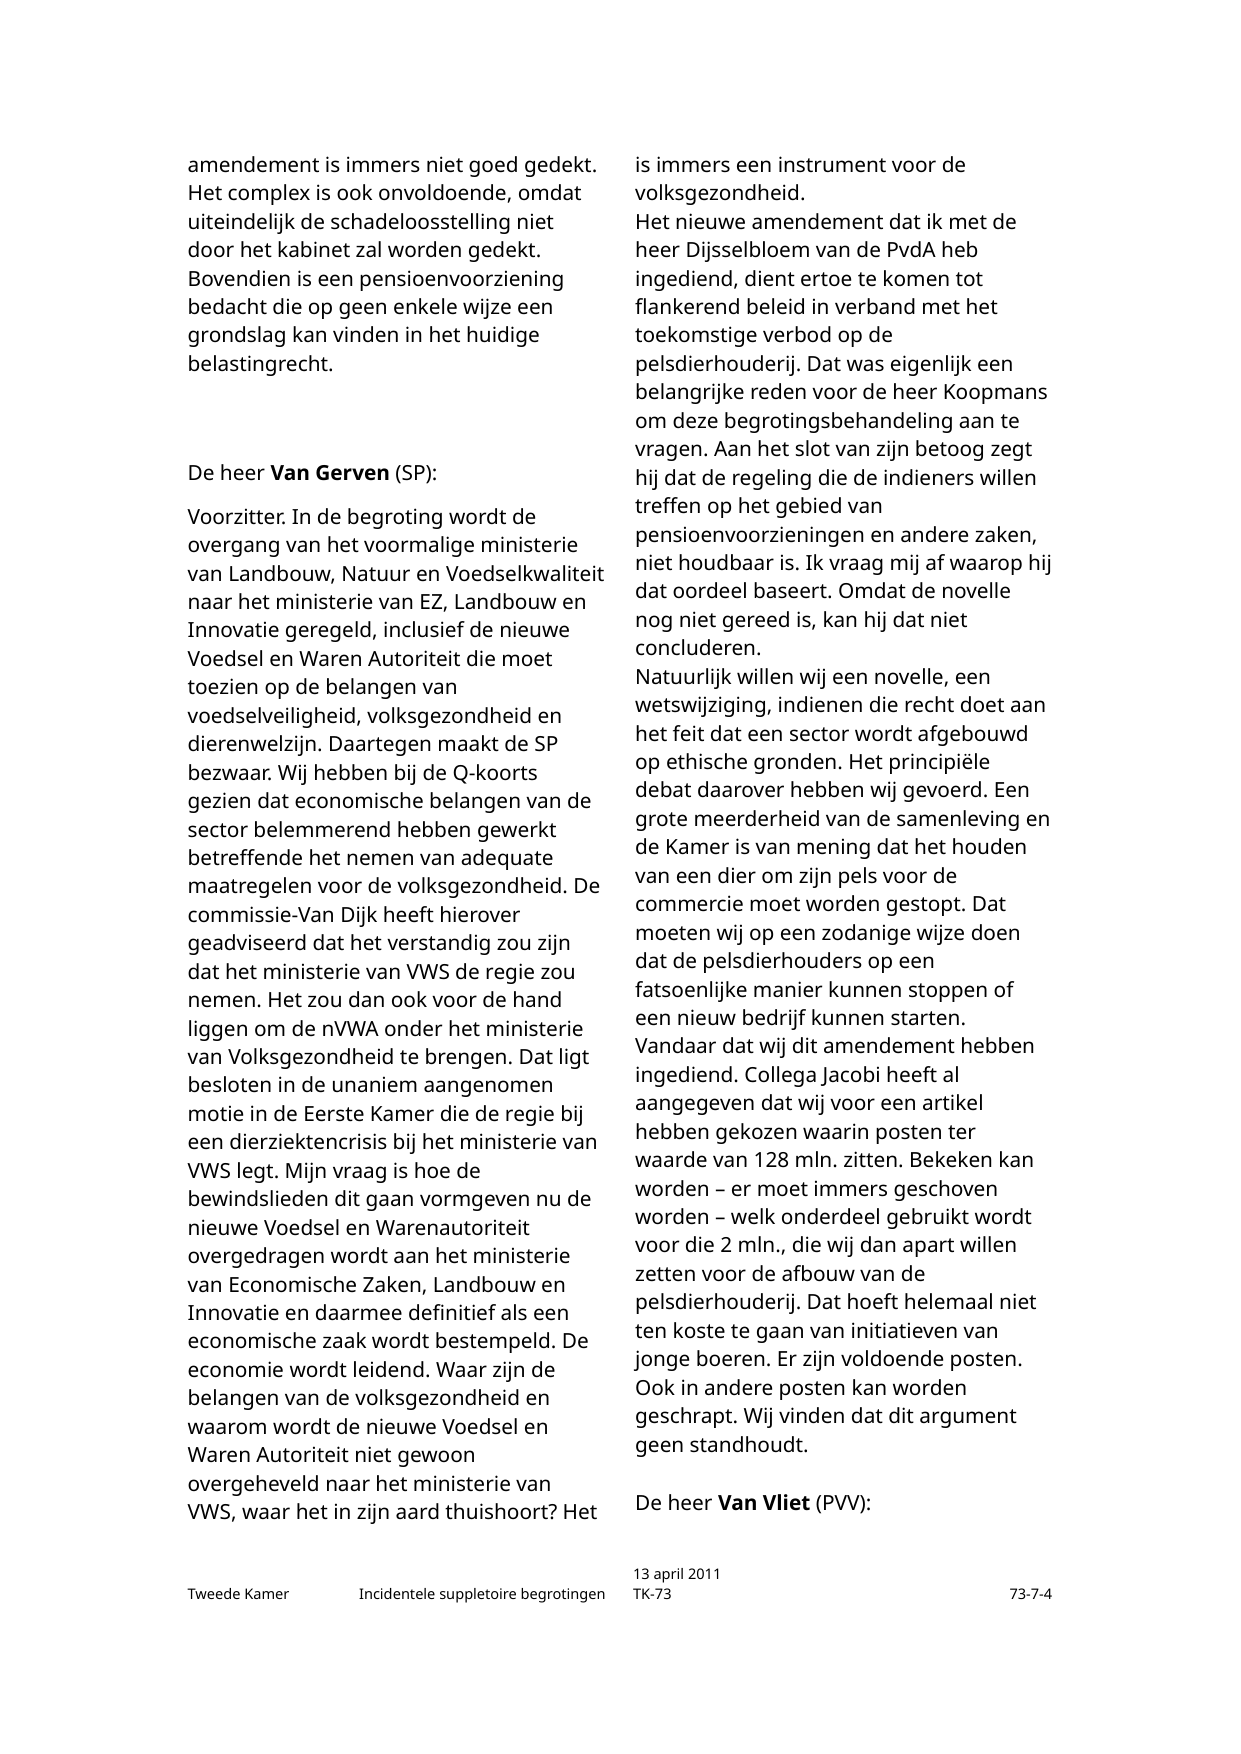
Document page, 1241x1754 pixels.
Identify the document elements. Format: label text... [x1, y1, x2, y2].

text De heer Van Vliet (PVV): [635, 1488, 1053, 1517]
text Het nieuwe amendement dat ik met de heer Dijsselbloem van de PvdA heb ingediend, dient ertoe te komen tot flankerend beleid in verband met het toekomstige verbod op de pelsdierhouderij. Dat was eigenlijk een belangrijke reden voor de heer Koopmans om deze begrotingsbehandeling aan te vragen. Aan het slot van zijn betoog zegt hij dat de regeling die de indieners willen treffen op het gebied van pensioenvoorzieningen en andere zaken, niet houdbaar is. Ik vraag mij af waarop hij dat oordeel baseert. Omdat de novelle nog niet gereed is, kan hij dat niet concluderen. [635, 207, 1053, 662]
text is immers een instrument voor de volksgezondheid. [635, 150, 1053, 207]
text  [187, 407, 605, 436]
text Voorzitter. In de begroting wordt de overgang van het voormalige ministerie van Landbouw, Natuur en Voedselkwaliteit naar het ministerie van EZ, Landbouw en Innovatie geregeld, inclusief de nieuwe Voedsel en Waren Autoriteit die moet toezien op de belangen van voedselveiligheid, volksgezondheid en dierenwelzijn. Daartegen maakt de SP bezwaar. Wij hebben bij de Q-koorts gezien dat economische belangen van de sector belemmerend hebben gewerkt betreffende het nemen van adequate maatregelen voor de volksgezondheid. De commissie-Van Dijk heeft hierover geadviseerd dat het verstandig zou zijn dat het ministerie van VWS de regie zou nemen. Het zou dan ook voor de hand liggen om de nVWA onder het ministerie van Volksgezondheid te brengen. Dat ligt besloten in de unaniem aangenomen motie in de Eerste Kamer die de regie bij een dierziektencrisis bij het ministerie van VWS legt. Mijn vraag is hoe de bewindslieden dit gaan vormgeven nu de nieuwe Voedsel en Warenautoriteit overgedragen wordt aan het ministerie van Economische Zaken, Landbouw en Innovatie en daarmee definitief als een economische zaak wordt bestempeld. De economie wordt leidend. Waar zijn de belangen van de volksgezondheid en waarom wordt de nieuwe Voedsel en Waren Autoriteit niet gewoon overgeheveld naar het ministerie van VWS, waar het in zijn aard thuishoort? Het [187, 502, 605, 1526]
text Natuurlijk willen wij een novelle, een wetswijziging, indienen die recht doet aan het feit dat een sector wordt afgebouwd op ethische gronden. Het principiële debat daarover hebben wij gevoerd. Een grote meerderheid van de samenleving en de Kamer is van mening dat het houden van een dier om zijn pels voor de commercie moet worden gestopt. Dat moeten wij op een zodanige wijze doen dat de pelsdierhouders op een fatsoenlijke manier kunnen stoppen of een nieuw bedrijf kunnen starten. Vandaar dat wij dit amendement hebben ingediend. Collega Jacobi heeft al aangegeven dat wij voor een artikel hebben gekozen waarin posten ter waarde van 128 mln. zitten. Bekeken kan worden – er moet immers geschoven worden – welk onderdeel gebruikt wordt voor die 2 mln., die wij dan apart willen zetten voor de afbouw van de pelsdierhouderij. Dat hoeft helemaal niet ten koste te gaan van initiatieven van jonge boeren. Er zijn voldoende posten. Ook in andere posten kan worden geschrapt. Wij vinden dat dit argument geen standhoudt. [635, 662, 1053, 1458]
text De heer Van Gerven (SP): [187, 458, 605, 487]
text amendement is immers niet goed gedekt. Het complex is ook onvoldoende, omdat uiteindelijk de schadeloosstelling niet door het kabinet zal worden gedekt. Bovendien is een pensioenvoorziening bedacht die op geen enkele wijze een grondslag kan vinden in het huidige belastingrecht. [187, 150, 605, 377]
